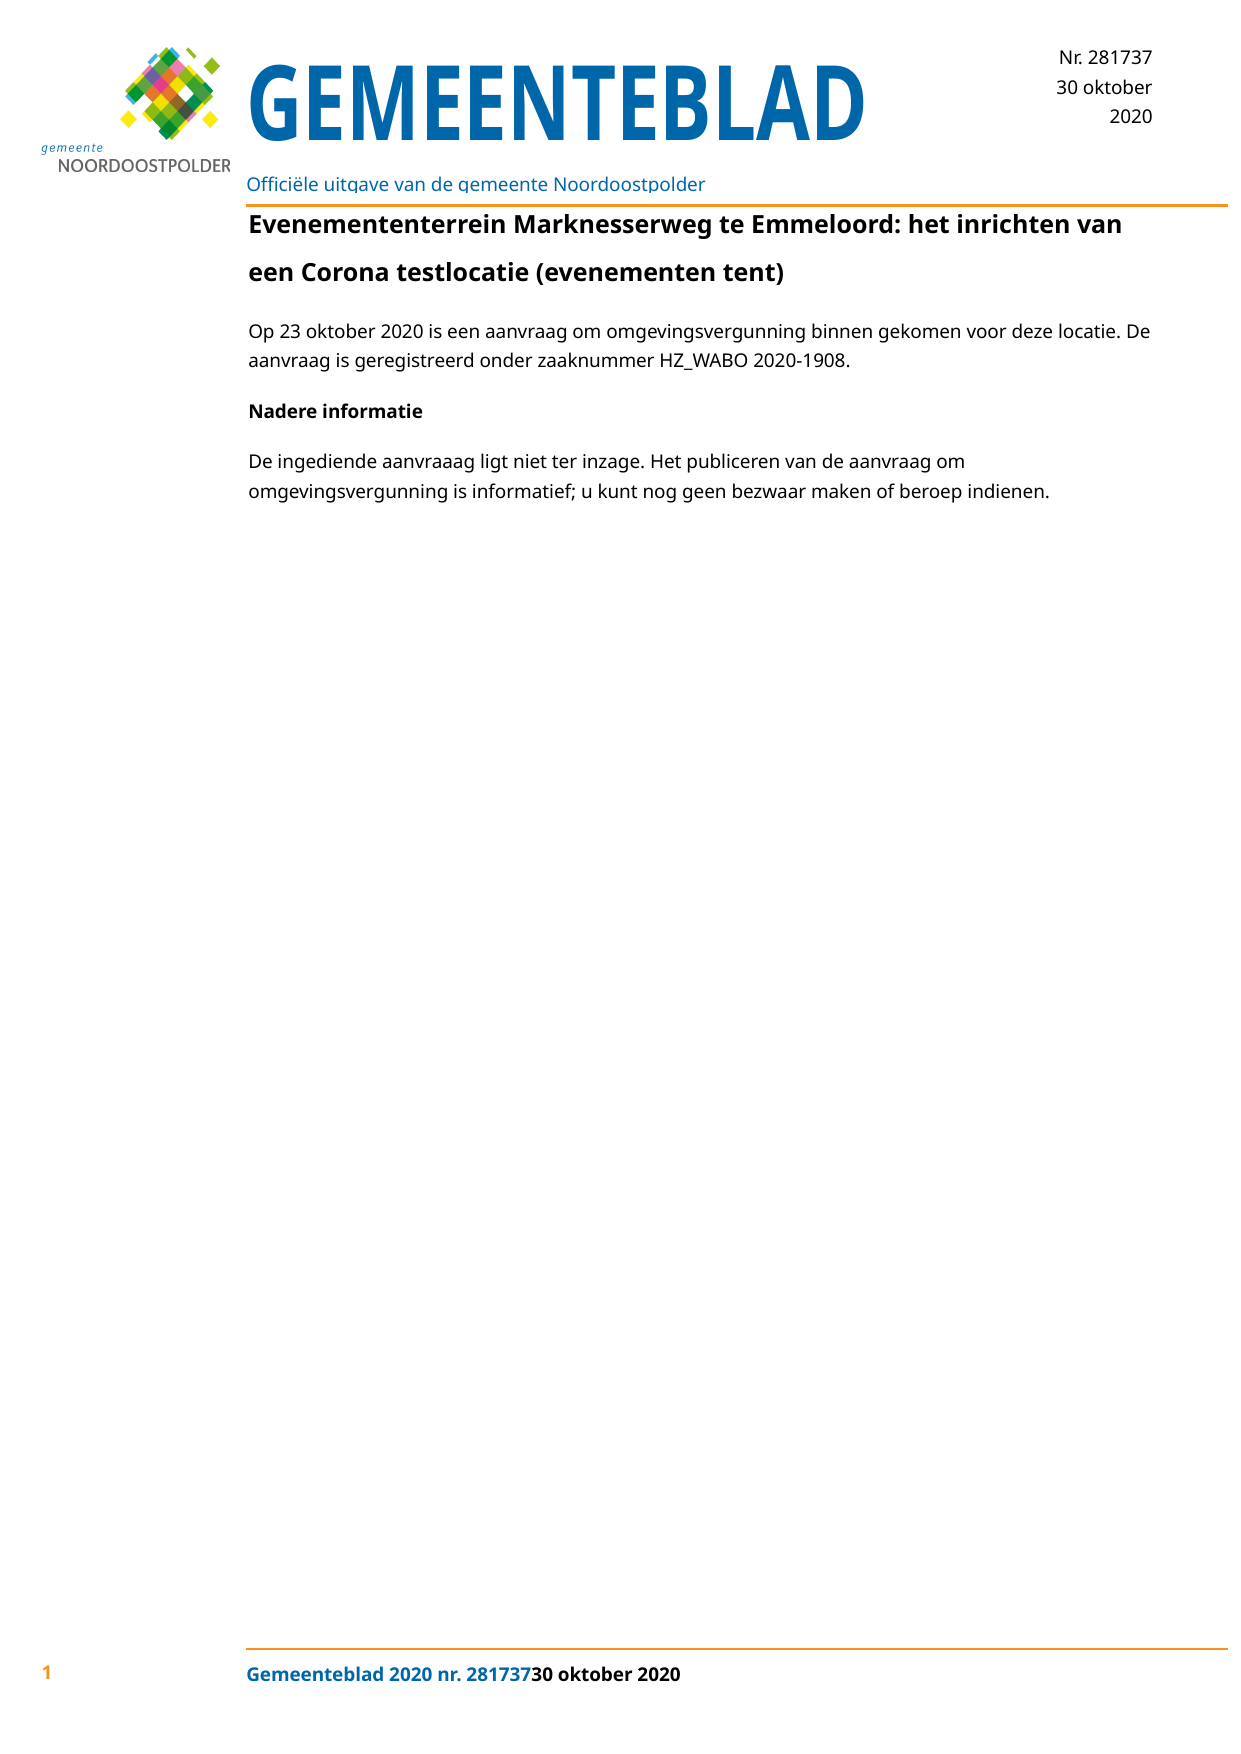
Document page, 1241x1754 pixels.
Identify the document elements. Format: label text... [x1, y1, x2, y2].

picture [41, 47, 231, 172]
text Evenemententerrein Marknesserweg te Emmeloord: het inrichten van een Corona testlocatie (evenementen tent) [248, 207, 1152, 288]
text Op 23 oktober 2020 is een aanvraag om omgevingsvergunning binnen gekomen voor deze locatie. De aanvraag is geregistreerd onder zaaknummer HZ_WABO 2020-1908. [248, 318, 1152, 373]
text Nadere informatie [248, 398, 1152, 424]
text De ingediende aanvraaag ligt niet ter inzage. Het publiceren van de aanvraag om omgevingsvergunning is informatief; u kunt nog geen bezwaar maken of beroep indienen. [248, 448, 1152, 504]
